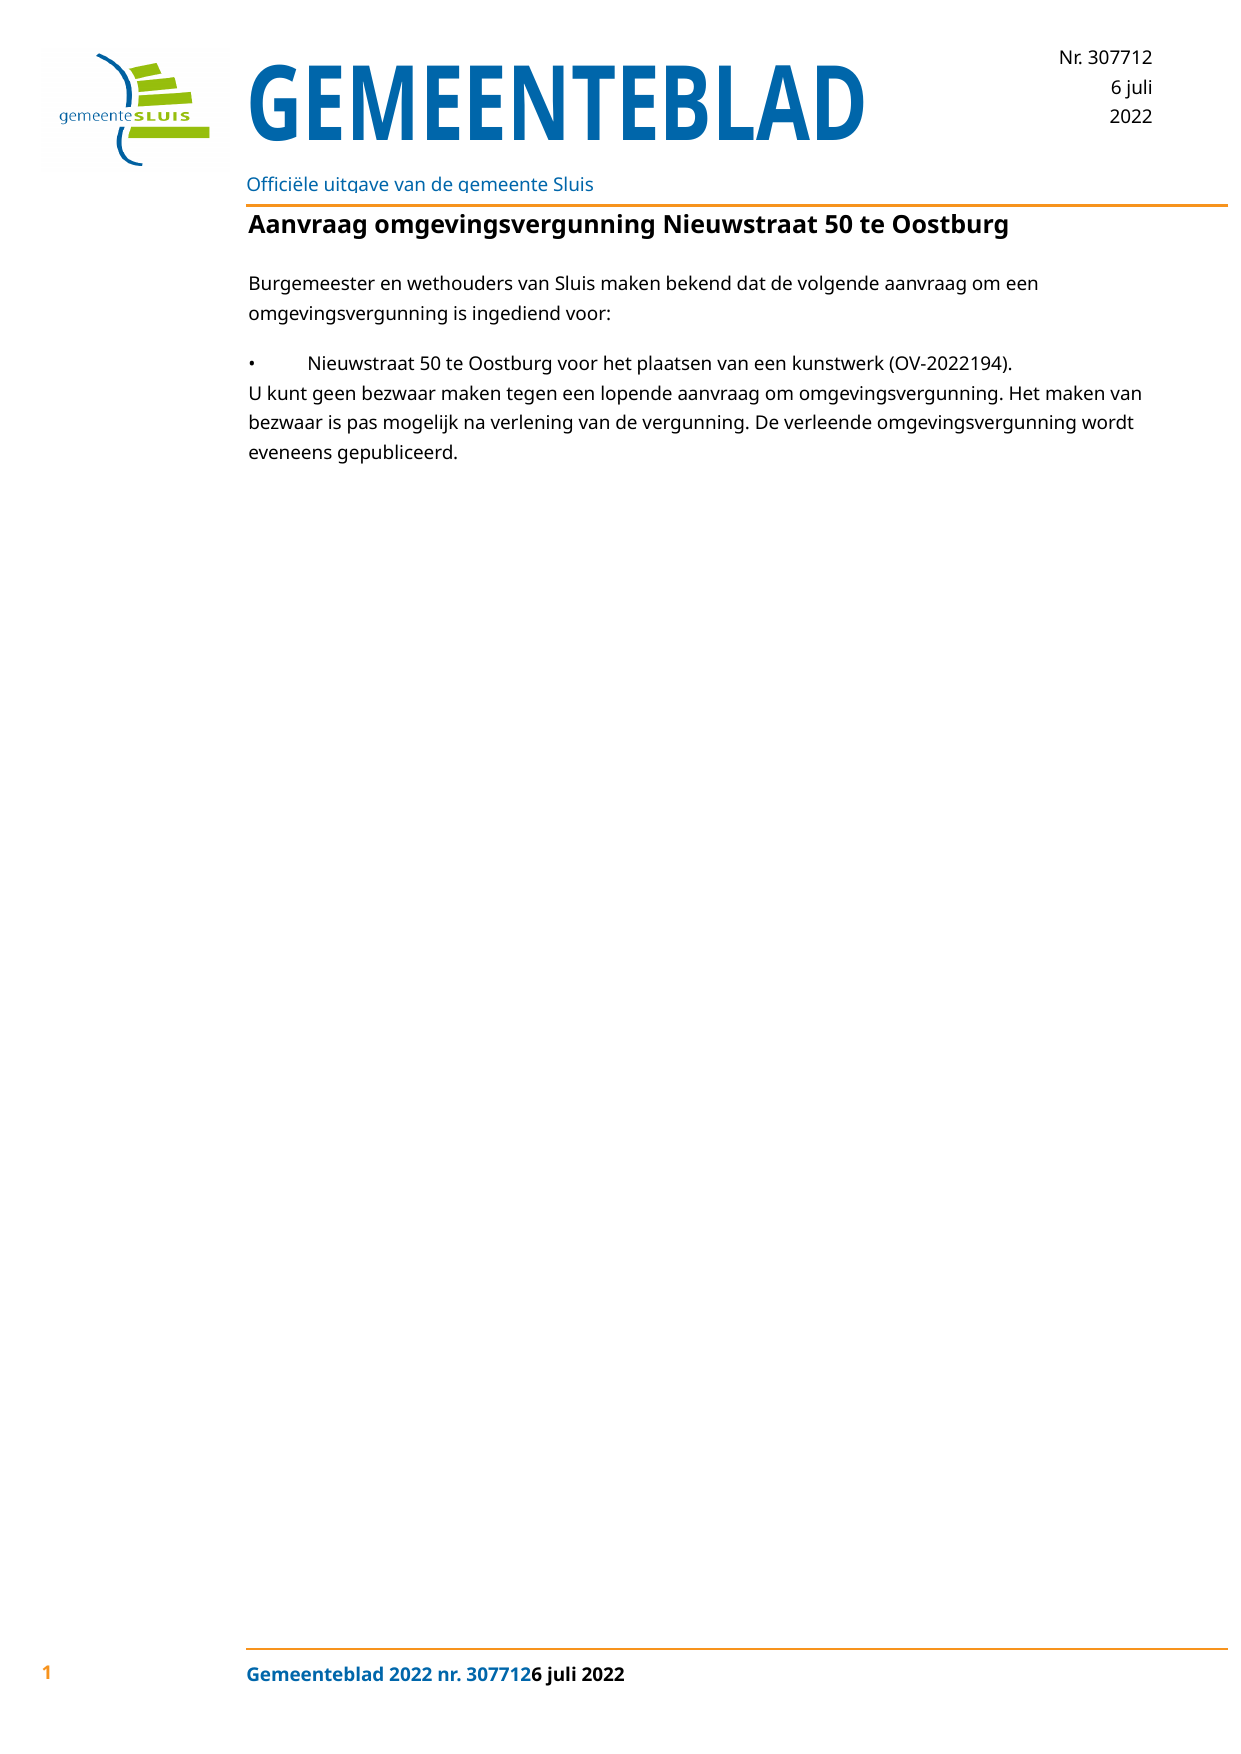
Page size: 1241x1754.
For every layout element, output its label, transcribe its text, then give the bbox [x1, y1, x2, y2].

list Nieuwstraat 50 te Oostburg voor het plaatsen van een kunstwerk (OV-2022194). [248, 350, 1152, 376]
picture [41, 47, 231, 172]
text U kunt geen bezwaar maken tegen een lopende aanvraag om omgevingsvergunning. Het maken van bezwaar is pas mogelijk na verlening van de vergunning. De verleende omgevingsvergunning wordt eveneens gepubliceerd. [248, 380, 1152, 465]
text Aanvraag omgevingsvergunning Nieuwstraat 50 te Oostburg [248, 207, 1152, 241]
text Burgemeester en wethouders van Sluis maken bekend dat de volgende aanvraag om een omgevingsvergunning is ingediend voor: [248, 270, 1152, 326]
